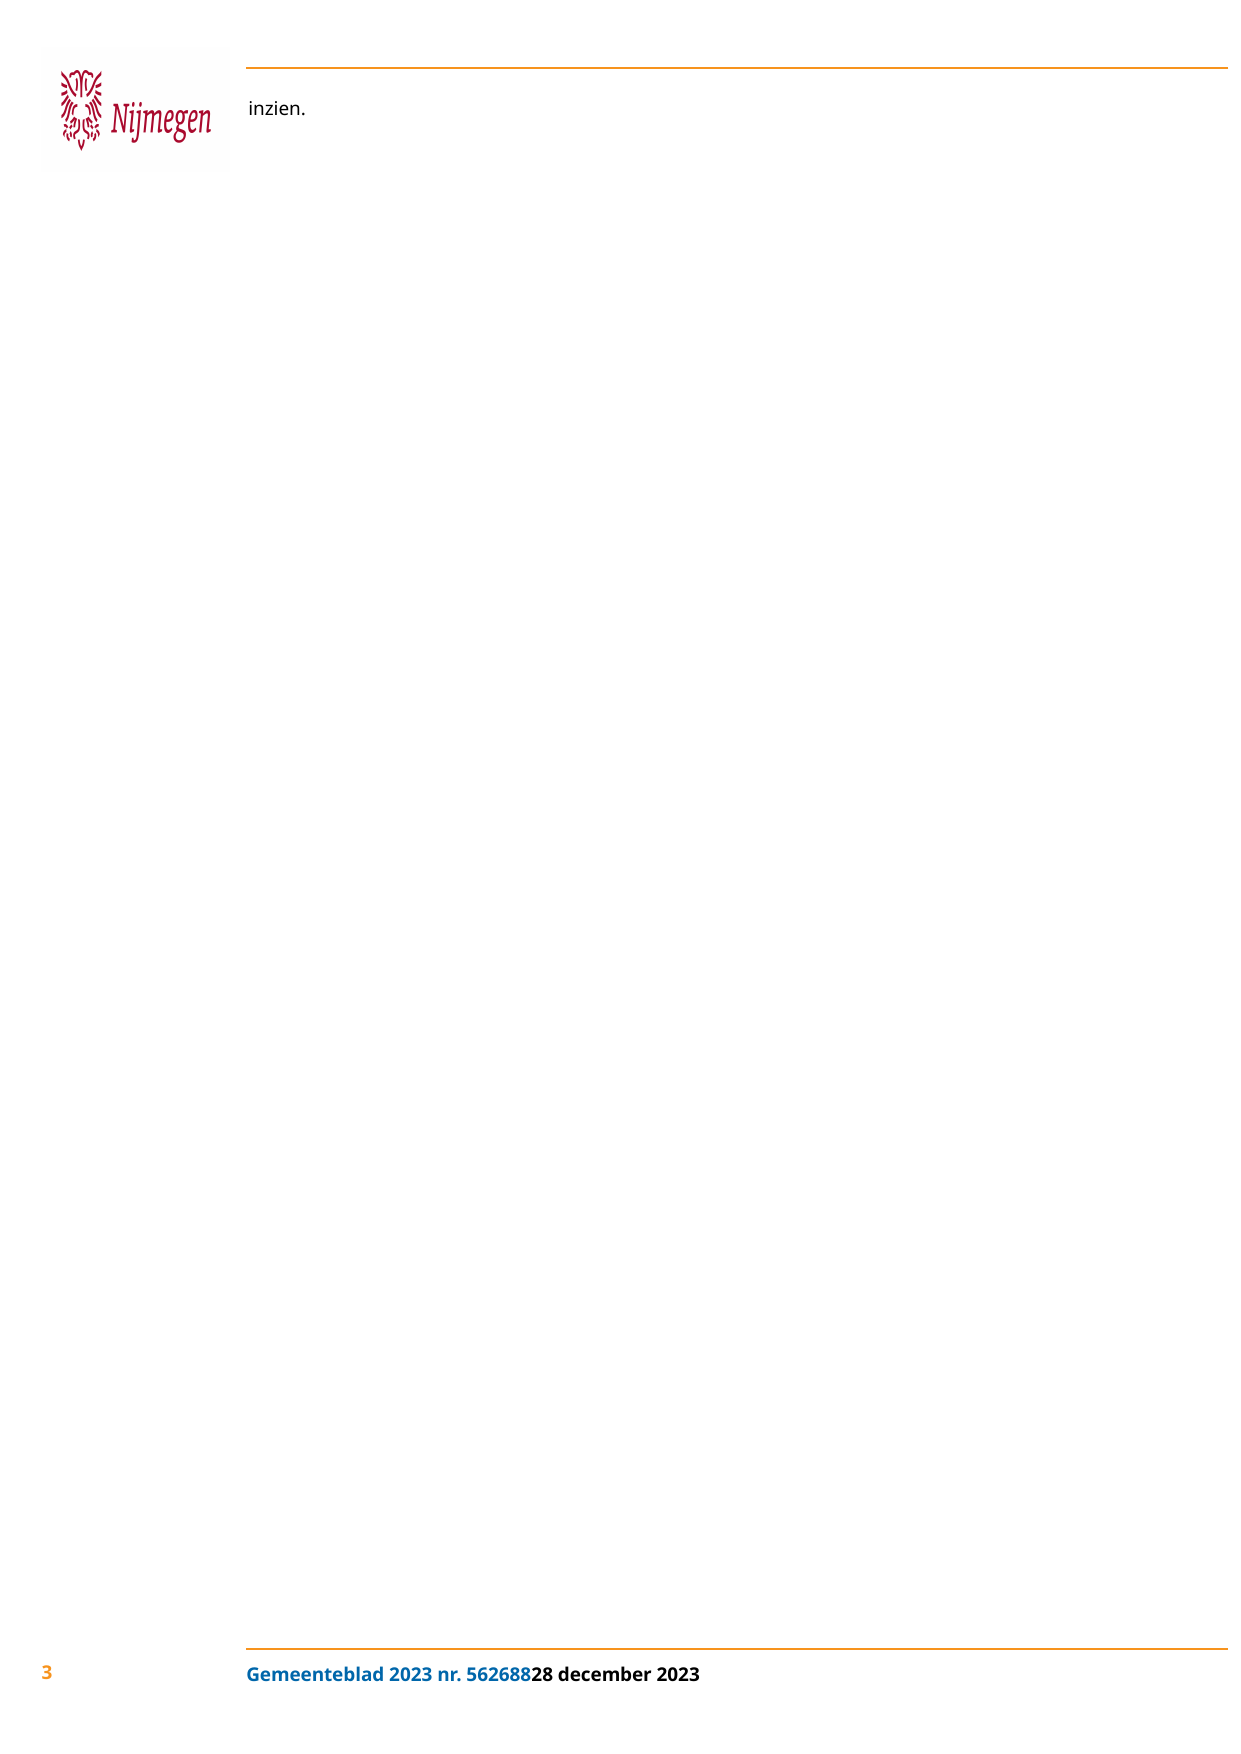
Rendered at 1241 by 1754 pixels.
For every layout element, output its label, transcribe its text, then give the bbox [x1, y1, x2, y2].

picture [41, 47, 231, 172]
text inzien. [248, 95, 1152, 121]
